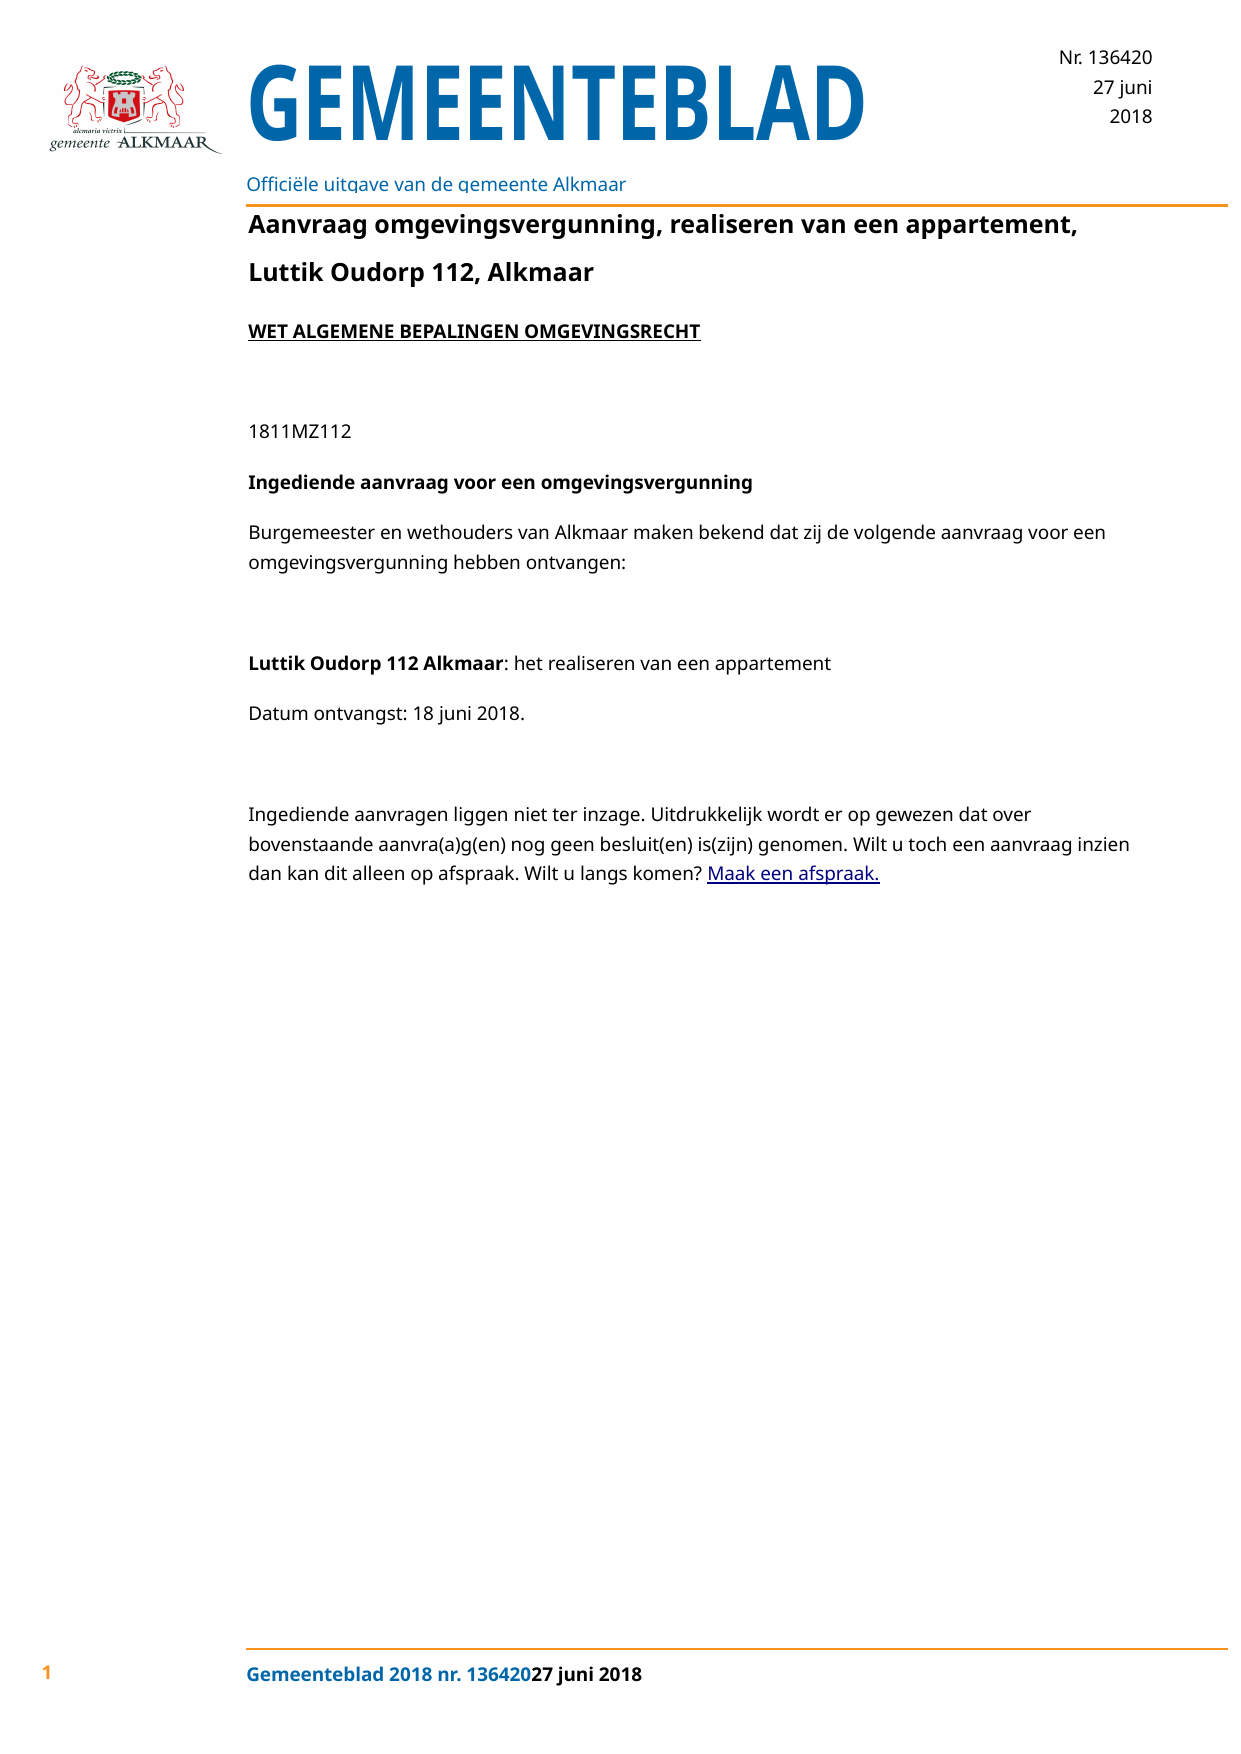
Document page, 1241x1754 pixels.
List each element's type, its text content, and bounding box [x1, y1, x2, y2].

text 1811MZ112 [248, 419, 1152, 444]
text Ingediende aanvraag voor een omgevingsvergunning [248, 469, 1152, 495]
text Burgemeester en wethouders van Alkmaar maken bekend dat zij de volgende aanvraag voor een omgevingsvergunning hebben ontvangen: [248, 519, 1152, 575]
picture [41, 47, 231, 172]
text Datum ontvangst: 18 juni 2018. [248, 700, 1152, 726]
text Luttik Oudorp 112 Alkmaar: het realiseren van een appartement [248, 650, 1152, 676]
text Ingediende aanvragen liggen niet ter inzage. Uitdrukkelijk wordt er op gewezen dat over bovenstaande aanvra(a)g(en) nog geen besluit(en) is(zijn) genomen. Wilt u toch een aanvraag inzien dan kan dit alleen op afspraak. Wilt u langs komen? Maak een afspraak. [248, 801, 1152, 886]
text WET ALGEMENE BEPALINGEN OMGEVINGSRECHT [248, 318, 1152, 344]
text Aanvraag omgevingsvergunning, realiseren van een appartement, Luttik Oudorp 112, Alkmaar [248, 207, 1152, 288]
